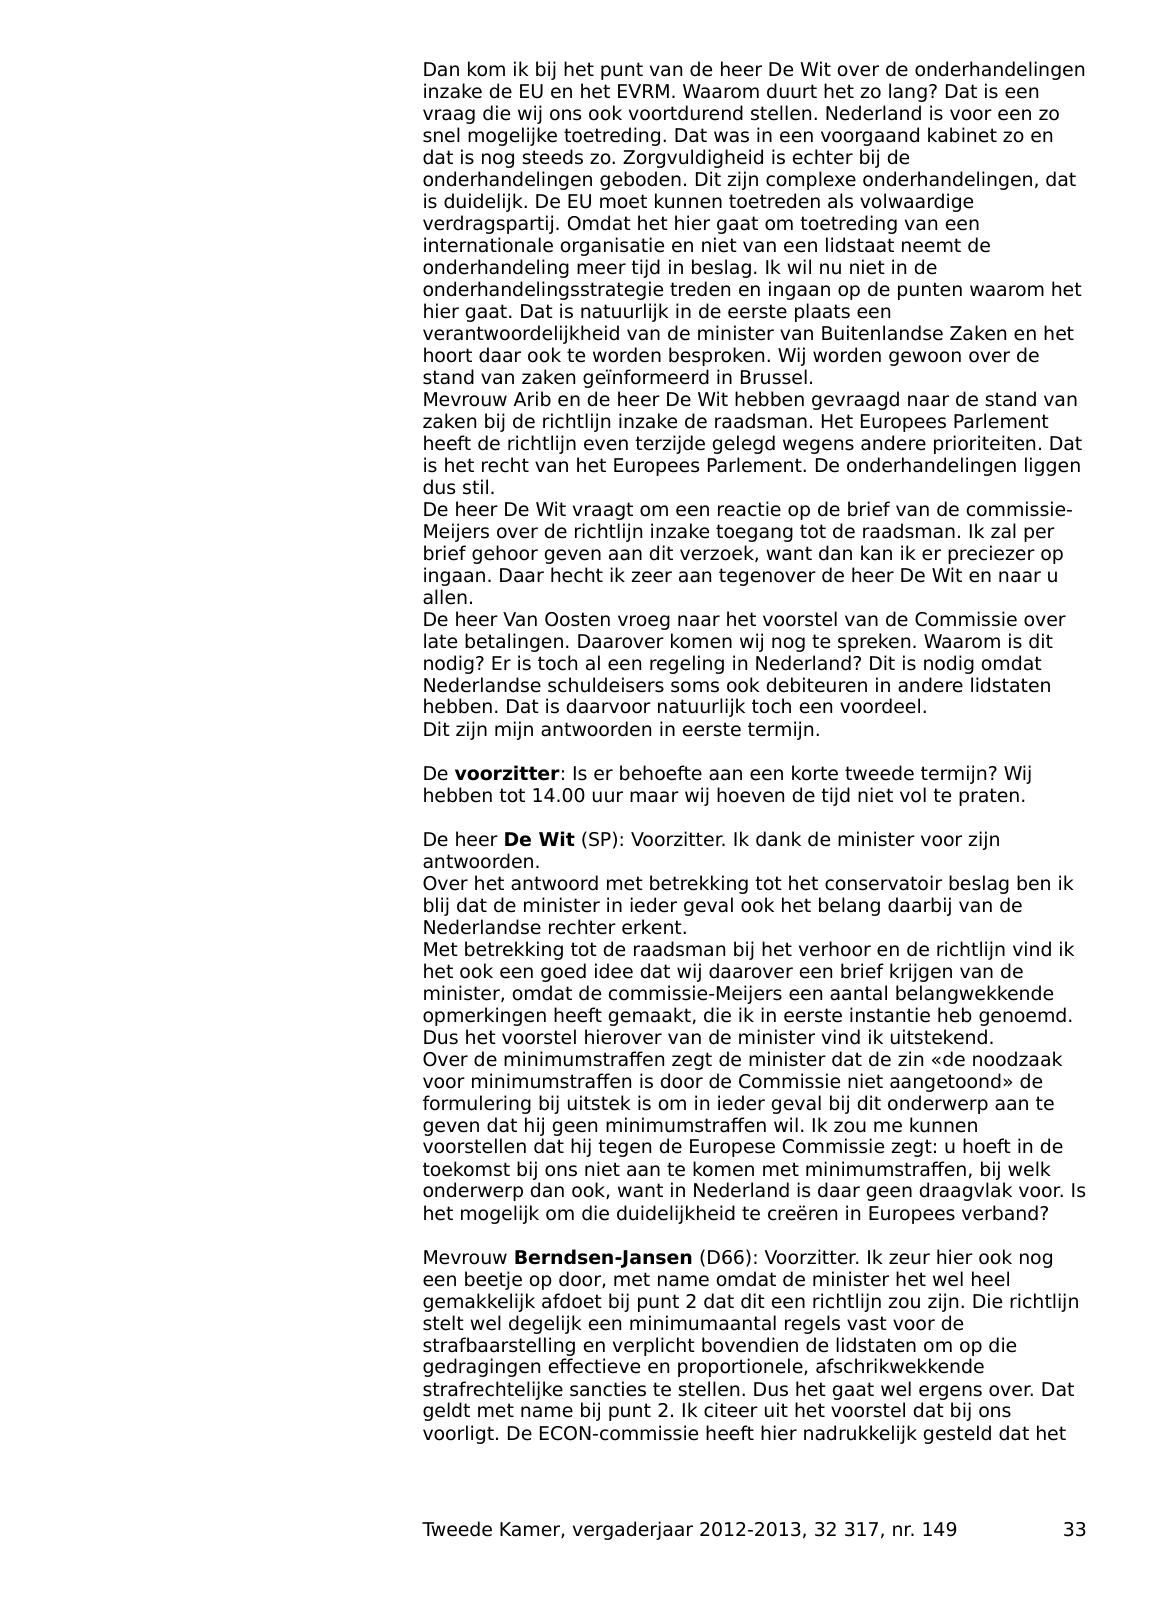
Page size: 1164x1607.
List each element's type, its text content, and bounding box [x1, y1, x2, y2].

text Met betrekking tot de raadsman bij het verhoor en de richtlijn vind ik het ook een goed idee dat wij daarover een brief krijgen van de minister, omdat de commissie-Meijers een aantal belangwekkende opmerkingen heeft gemaakt, die ik in eerste instantie heb genoemd. Dus het voorstel hierover van de minister vind ik uitstekend. [422, 939, 1087, 1048]
text Dan kom ik bij het punt van de heer De Wit over de onderhandelingen inzake de EU en het EVRM. Waarom duurt het zo lang? Dat is een vraag die wij ons ook voortdurend stellen. Nederland is voor een zo snel mogelijke toetreding. Dat was in een voorgaand kabinet zo en dat is nog steeds zo. Zorgvuldigheid is echter bij de onderhandelingen geboden. Dit zijn complexe onderhandelingen, dat is duidelijk. De EU moet kunnen toetreden als volwaardige verdragspartij. Omdat het hier gaat om toetreding van een internationale organisatie en niet van een lidstaat neemt de onderhandeling meer tijd in beslag. Ik wil nu niet in de onderhandelingsstrategie treden en ingaan op de punten waarom het hier gaat. Dat is natuurlijk in de eerste plaats een verantwoordelijkheid van de minister van Buitenlandse Zaken en het hoort daar ook te worden besproken. Wij worden gewoon over de stand van zaken geïnformeerd in Brussel. [422, 59, 1087, 389]
text De heer Van Oosten vroeg naar het voorstel van de Commissie over late betalingen. Daarover komen wij nog te spreken. Waarom is dit nodig? Er is toch al een regeling in Nederland? Dit is nodig omdat Nederlandse schuldeisers soms ook debiteuren in andere lidstaten hebben. Dat is daarvoor natuurlijk toch een voordeel. [422, 608, 1087, 718]
text Over de minimumstraffen zegt de minister dat de zin «de noodzaak voor minimumstraffen is door de Commissie niet aangetoond» de formulering bij uitstek is om in ieder geval bij dit onderwerp aan te geven dat hij geen minimumstraffen wil. Ik zou me kunnen voorstellen dat hij tegen de Europese Commissie zegt: u hoeft in de toekomst bij ons niet aan te komen met minimumstraffen, bij welk onderwerp dan ook, want in Nederland is daar geen draagvlak voor. Is het mogelijk om die duidelijkheid te creëren in Europees verband? [422, 1048, 1087, 1224]
text De voorzitter: Is er behoefte aan een korte tweede termijn? Wij hebben tot 14.00 uur maar wij hoeven de tijd niet vol te praten. [422, 763, 1087, 807]
text De heer De Wit vraagt om een reactie op de brief van de commissie-Meijers over de richtlijn inzake toegang tot de raadsman. Ik zal per brief gehoor geven aan dit verzoek, want dan kan ik er preciezer op ingaan. Daar hecht ik zeer aan tegenover de heer De Wit en naar u allen. [422, 499, 1087, 608]
text Mevrouw Arib en de heer De Wit hebben gevraagd naar de stand van zaken bij de richtlijn inzake de raadsman. Het Europees Parlement heeft de richtlijn even terzijde gelegd wegens andere prioriteiten. Dat is het recht van het Europees Parlement. De onderhandelingen liggen dus stil. [422, 389, 1087, 499]
text Dit zijn mijn antwoorden in eerste termijn. [422, 718, 1087, 740]
text De heer De Wit (SP): Voorzitter. Ik dank de minister voor zijn antwoorden. [422, 829, 1087, 873]
text Mevrouw Berndsen-Jansen (D66): Voorzitter. Ik zeur hier ook nog een beetje op door, met name omdat de minister het wel heel gemakkelijk afdoet bij punt 2 dat dit een richtlijn zou zijn. Die richtlijn stelt wel degelijk een minimumaantal regels vast voor de strafbaarstelling en verplicht bovendien de lidstaten om op die gedragingen effectieve en proportionele, afschrikwekkende strafrechtelijke sancties te stellen. Dus het gaat wel ergens over. Dat geldt met name bij punt 2. Ik citeer uit het voorstel dat bij ons voorligt. De ECON-commissie heeft hier nadrukkelijk gesteld dat het [422, 1247, 1087, 1444]
text Over het antwoord met betrekking tot het conservatoir beslag ben ik blij dat de minister in ieder geval ook het belang daarbij van de Nederlandse rechter erkent. [422, 873, 1087, 939]
